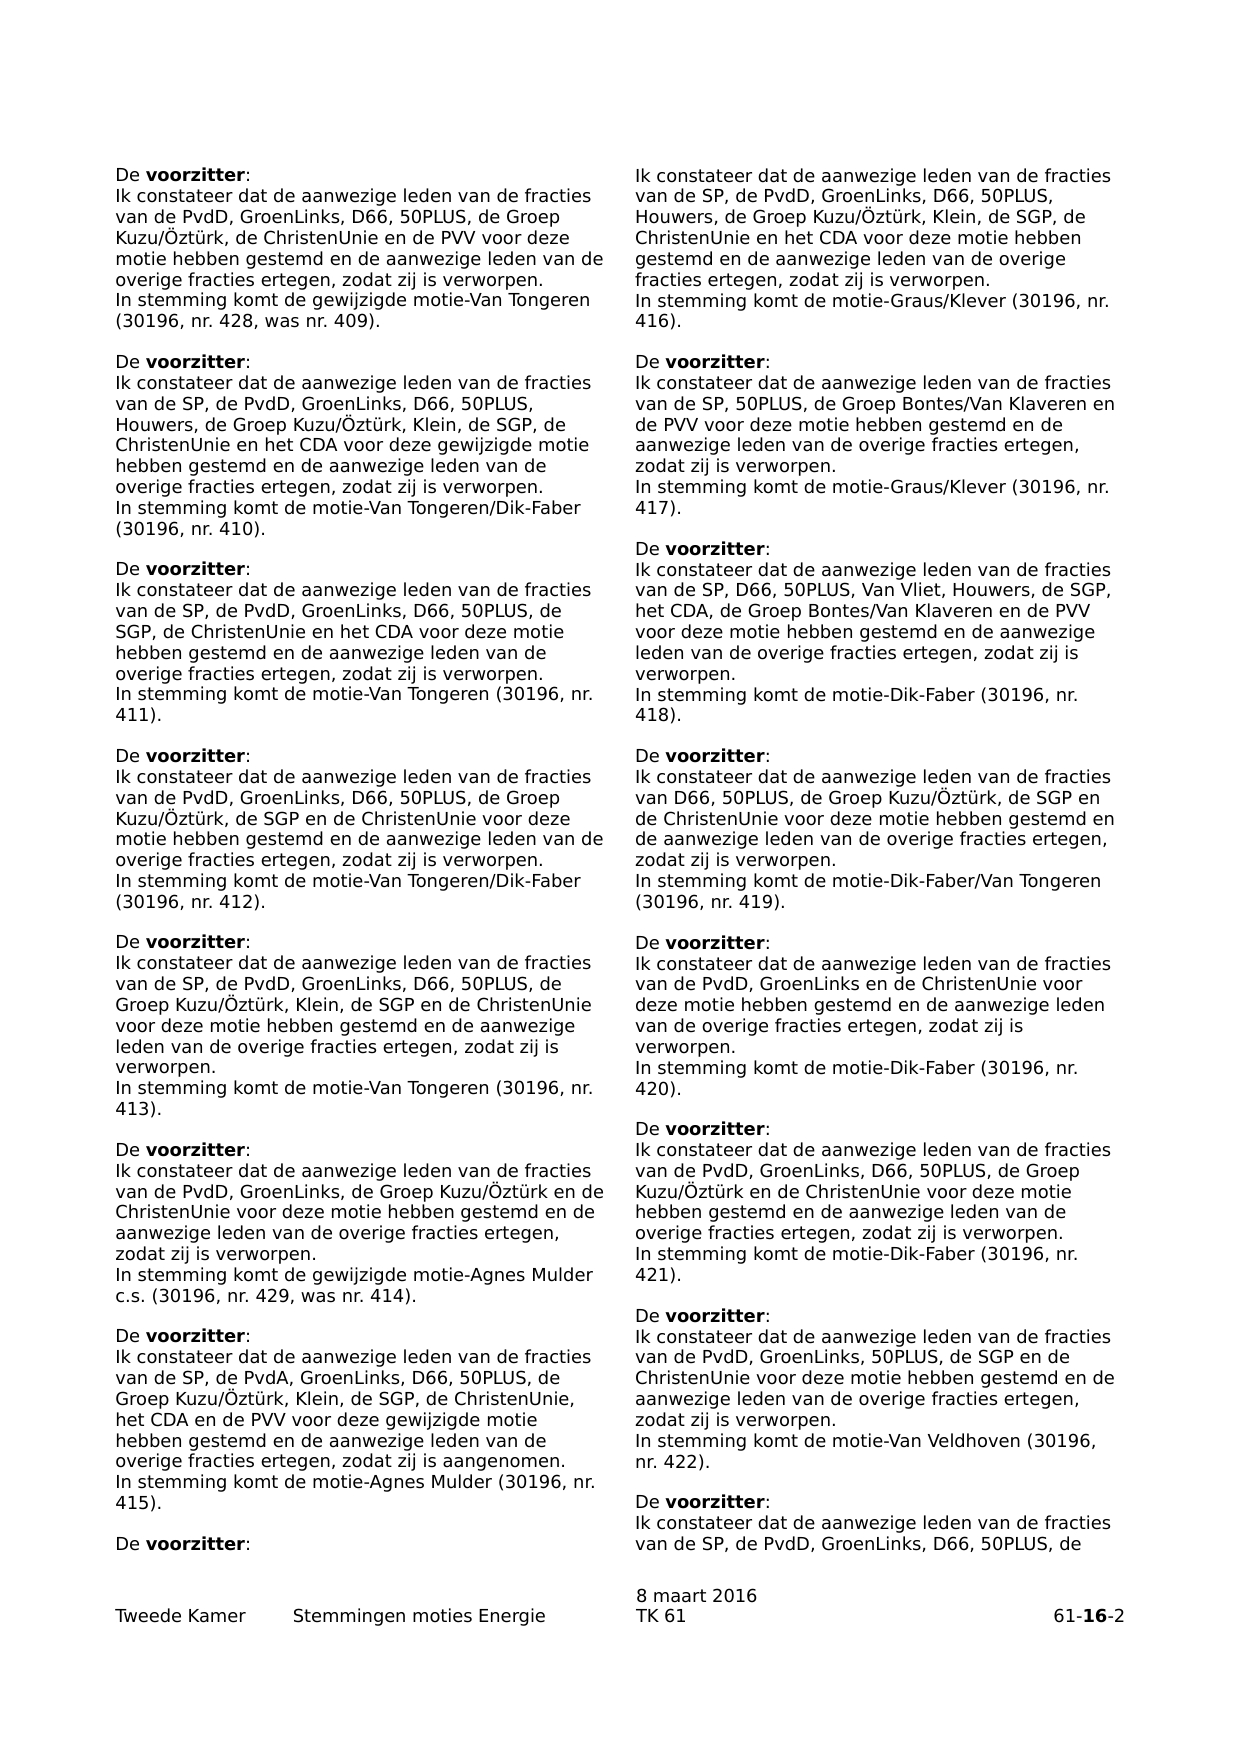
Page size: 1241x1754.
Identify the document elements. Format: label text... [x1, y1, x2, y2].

text In stemming komt de motie-Van Tongeren (30196, nr. 413). [115, 1078, 605, 1120]
text In stemming komt de gewijzigde motie-Van Tongeren (30196, nr. 428, was nr. 409). [115, 290, 605, 332]
text De voorzitter: [635, 746, 1125, 767]
text Ik constateer dat de aanwezige leden van de fracties van de PvdD, GroenLinks, D66, 50PLUS, de Groep Kuzu/Öztürk, de ChristenUnie en de PVV voor deze motie hebben gestemd en de aanwezige leden van de overige fracties ertegen, zodat zij is verworpen. [115, 186, 605, 290]
text In stemming komt de motie-Van Tongeren/Dik-Faber (30196, nr. 412). [115, 871, 605, 912]
text Ik constateer dat de aanwezige leden van de fracties van de SP, de PvdD, GroenLinks, D66, 50PLUS, de [635, 1513, 1125, 1554]
text De voorzitter: [115, 165, 605, 186]
text Ik constateer dat de aanwezige leden van de fracties van de SP, de PvdD, GroenLinks, D66, 50PLUS, de SGP, de ChristenUnie en het CDA voor deze motie hebben gestemd en de aanwezige leden van de overige fracties ertegen, zodat zij is verworpen. [115, 580, 605, 684]
text In stemming komt de gewijzigde motie-Agnes Mulder c.s. (30196, nr. 429, was nr. 414). [115, 1265, 605, 1306]
text Ik constateer dat de aanwezige leden van de fracties van de PvdD, GroenLinks en de ChristenUnie voor deze motie hebben gestemd en de aanwezige leden van de overige fracties ertegen, zodat zij is verworpen. [635, 953, 1125, 1057]
text In stemming komt de motie-Van Tongeren/Dik-Faber (30196, nr. 410). [115, 498, 605, 539]
text Ik constateer dat de aanwezige leden van de fracties van D66, 50PLUS, de Groep Kuzu/Öztürk, de SGP en de ChristenUnie voor deze motie hebben gestemd en de aanwezige leden van de overige fracties ertegen, zodat zij is verworpen. [635, 767, 1125, 871]
text De voorzitter: [635, 932, 1125, 953]
text De voorzitter: [115, 1140, 605, 1161]
text De voorzitter: [115, 1326, 605, 1347]
text Ik constateer dat de aanwezige leden van de fracties van de SP, de PvdD, GroenLinks, D66, 50PLUS, de Groep Kuzu/Öztürk, Klein, de SGP en de ChristenUnie voor deze motie hebben gestemd en de aanwezige leden van de overige fracties ertegen, zodat zij is verworpen. [115, 953, 605, 1078]
text Ik constateer dat de aanwezige leden van de fracties van de SP, 50PLUS, de Groep Bontes/Van Klaveren en de PVV voor deze motie hebben gestemd en de aanwezige leden van de overige fracties ertegen, zodat zij is verworpen. [635, 373, 1125, 477]
text De voorzitter: [635, 538, 1125, 559]
text De voorzitter: [635, 1119, 1125, 1140]
text De voorzitter: [115, 746, 605, 767]
text De voorzitter: [115, 559, 605, 580]
text Ik constateer dat de aanwezige leden van de fracties van de PvdD, GroenLinks, 50PLUS, de SGP en de ChristenUnie voor deze motie hebben gestemd en de aanwezige leden van de overige fracties ertegen, zodat zij is verworpen. [635, 1326, 1125, 1431]
text In stemming komt de motie-Dik-Faber/Van Tongeren (30196, nr. 419). [635, 871, 1125, 912]
text In stemming komt de motie-Graus/Klever (30196, nr. 417). [635, 477, 1125, 518]
text In stemming komt de motie-Agnes Mulder (30196, nr. 415). [115, 1472, 605, 1514]
text In stemming komt de motie-Dik-Faber (30196, nr. 421). [635, 1244, 1125, 1286]
text De voorzitter: [115, 932, 605, 953]
text De voorzitter: [635, 1306, 1125, 1326]
text Ik constateer dat de aanwezige leden van de fracties van de SP, de PvdD, GroenLinks, D66, 50PLUS, Houwers, de Groep Kuzu/Öztürk, Klein, de SGP, de ChristenUnie en het CDA voor deze motie hebben gestemd en de aanwezige leden van de overige fracties ertegen, zodat zij is verworpen. [635, 165, 1125, 290]
text Ik constateer dat de aanwezige leden van de fracties van de SP, de PvdD, GroenLinks, D66, 50PLUS, Houwers, de Groep Kuzu/Öztürk, Klein, de SGP, de ChristenUnie en het CDA voor deze gewijzigde motie hebben gestemd en de aanwezige leden van de overige fracties ertegen, zodat zij is verworpen. [115, 373, 605, 498]
text In stemming komt de motie-Dik-Faber (30196, nr. 418). [635, 684, 1125, 726]
text In stemming komt de motie-Van Veldhoven (30196, nr. 422). [635, 1431, 1125, 1472]
text In stemming komt de motie-Graus/Klever (30196, nr. 416). [635, 290, 1125, 332]
text In stemming komt de motie-Dik-Faber (30196, nr. 420). [635, 1057, 1125, 1099]
text De voorzitter: [115, 1534, 605, 1554]
text De voorzitter: [115, 352, 605, 373]
text De voorzitter: [635, 1492, 1125, 1513]
text Ik constateer dat de aanwezige leden van de fracties van de PvdD, GroenLinks, D66, 50PLUS, de Groep Kuzu/Öztürk en de ChristenUnie voor deze motie hebben gestemd en de aanwezige leden van de overige fracties ertegen, zodat zij is verworpen. [635, 1140, 1125, 1244]
text In stemming komt de motie-Van Tongeren (30196, nr. 411). [115, 684, 605, 726]
text De voorzitter: [635, 352, 1125, 373]
text Ik constateer dat de aanwezige leden van de fracties van de SP, de PvdA, GroenLinks, D66, 50PLUS, de Groep Kuzu/Öztürk, Klein, de SGP, de ChristenUnie, het CDA en de PVV voor deze gewijzigde motie hebben gestemd en de aanwezige leden van de overige fracties ertegen, zodat zij is aangenomen. [115, 1347, 605, 1472]
text Ik constateer dat de aanwezige leden van de fracties van de PvdD, GroenLinks, de Groep Kuzu/Öztürk en de ChristenUnie voor deze motie hebben gestemd en de aanwezige leden van de overige fracties ertegen, zodat zij is verworpen. [115, 1161, 605, 1265]
text Ik constateer dat de aanwezige leden van de fracties van de SP, D66, 50PLUS, Van Vliet, Houwers, de SGP, het CDA, de Groep Bontes/Van Klaveren en de PVV voor deze motie hebben gestemd en de aanwezige leden van de overige fracties ertegen, zodat zij is verworpen. [635, 559, 1125, 684]
text Ik constateer dat de aanwezige leden van de fracties van de PvdD, GroenLinks, D66, 50PLUS, de Groep Kuzu/Öztürk, de SGP en de ChristenUnie voor deze motie hebben gestemd en de aanwezige leden van de overige fracties ertegen, zodat zij is verworpen. [115, 767, 605, 871]
